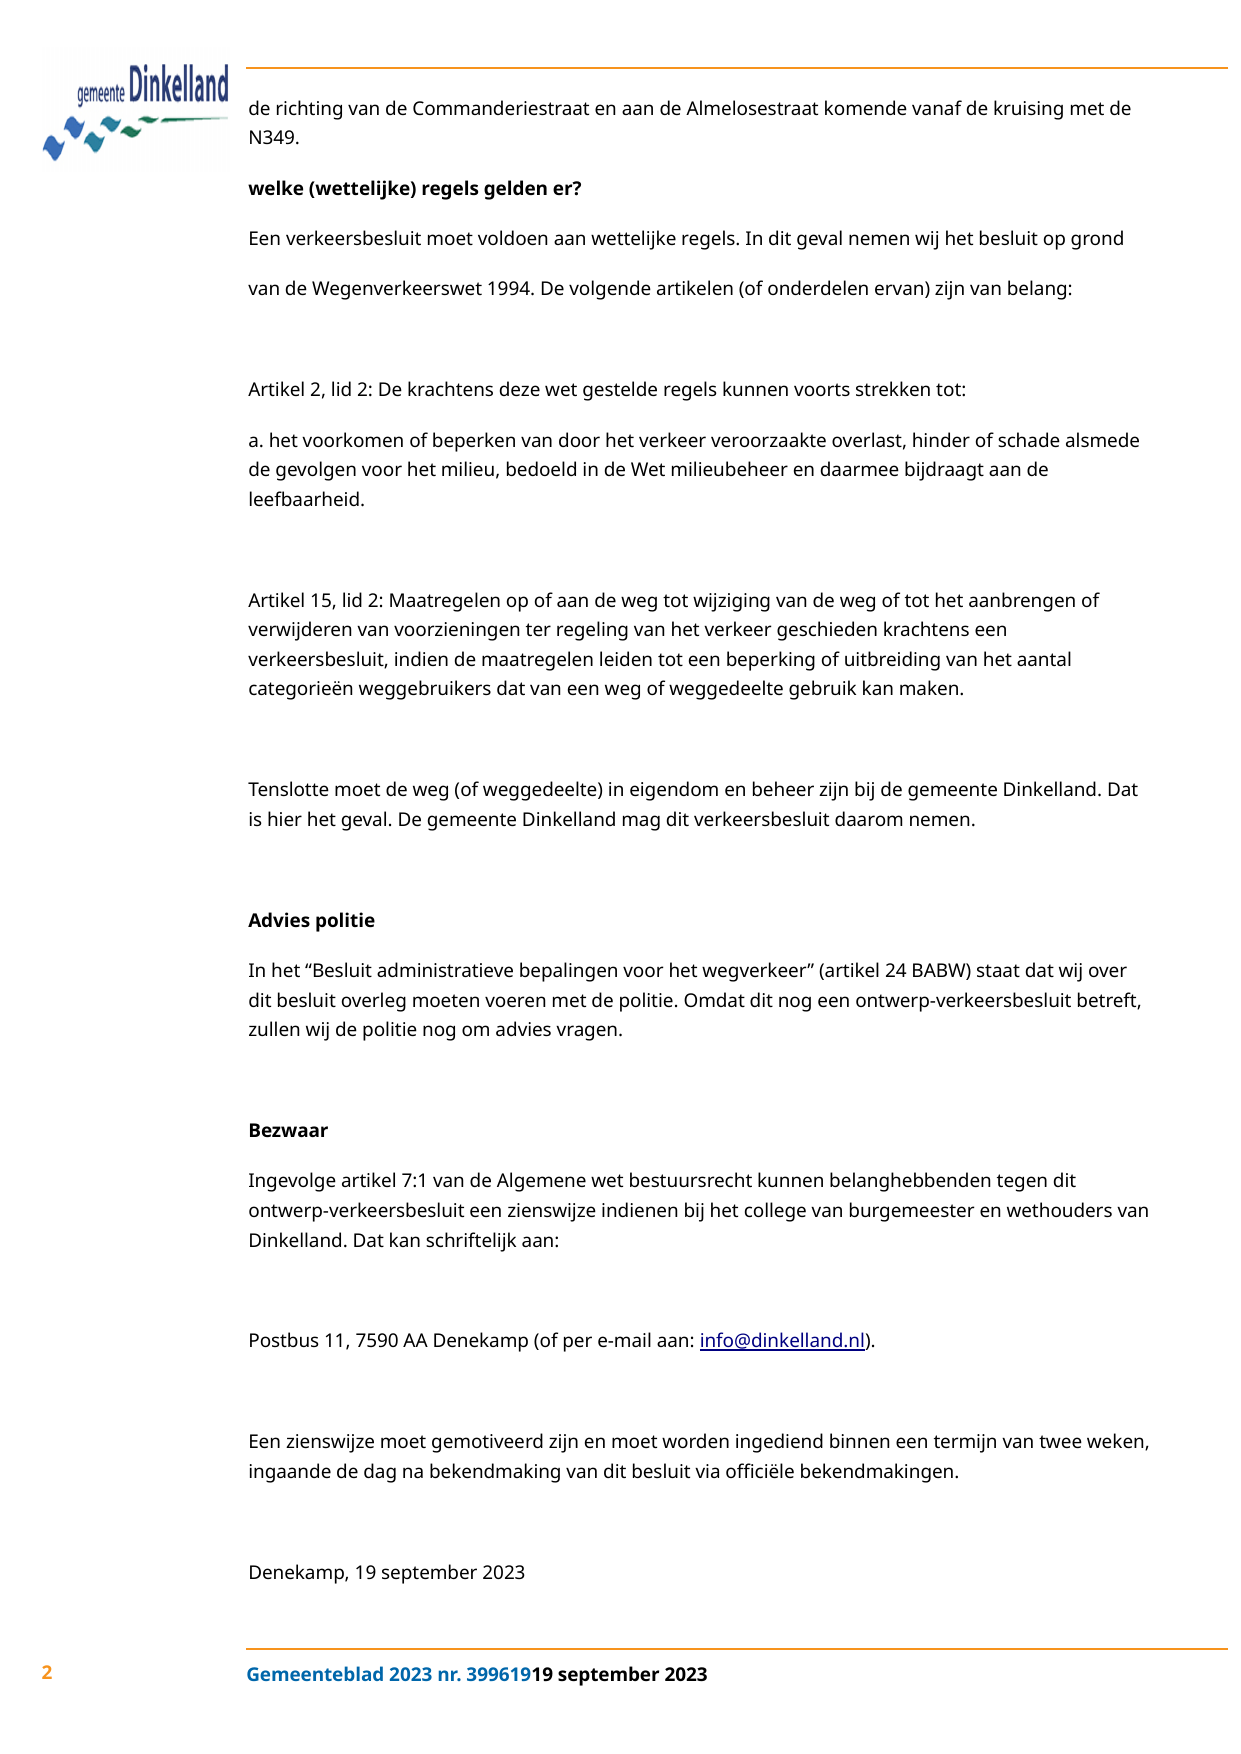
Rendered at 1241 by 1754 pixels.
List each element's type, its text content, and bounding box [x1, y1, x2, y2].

text welke (wettelijke) regels gelden er? [248, 175, 1152, 201]
text In het “Besluit administratieve bepalingen voor het wegverkeer” (artikel 24 BABW) staat dat wij over dit besluit overleg moeten voeren met de politie. Omdat dit nog een ontwerp-verkeersbesluit betreft, zullen wij de politie nog om advies vragen. [248, 957, 1152, 1042]
text Artikel 2, lid 2: De krachtens deze wet gestelde regels kunnen voorts strekken tot: [248, 376, 1152, 402]
text Ingevolge artikel 7:1 van de Algemene wet bestuursrecht kunnen belanghebbenden tegen dit ontwerp-verkeersbesluit een zienswijze indienen bij het college van burgemeester en wethouders van Dinkelland. Dat kan schriftelijk aan: [248, 1168, 1152, 1253]
text Advies politie [248, 907, 1152, 933]
text Postbus 11, 7590 AA Denekamp (of per e-mail aan: info@dinkelland.nl). [248, 1328, 1152, 1353]
picture [41, 47, 231, 172]
text van de Wegenverkeerswet 1994. De volgende artikelen (of onderdelen ervan) zijn van belang: [248, 276, 1152, 301]
text Bezwaar [248, 1117, 1152, 1143]
text Een verkeersbesluit moet voldoen aan wettelijke regels. In dit geval nemen wij het besluit op grond [248, 225, 1152, 251]
text Een zienswijze moet gemotiveerd zijn en moet worden ingediend binnen een termijn van twee weken, ingaande de dag na bekendmaking van dit besluit via officiële bekendmakingen. [248, 1428, 1152, 1484]
text Denekamp, 19 september 2023 [248, 1559, 1152, 1585]
text Artikel 15, lid 2: Maatregelen op of aan de weg tot wijziging van de weg of tot het aanbrengen of verwijderen van voorzieningen ter regeling van het verkeer geschieden krachtens een verkeersbesluit, indien de maatregelen leiden tot een beperking of uitbreiding van het aantal categorieën weggebruikers dat van een weg of weggedeelte gebruik kan maken. [248, 587, 1152, 701]
text Tenslotte moet de weg (of weggedeelte) in eigendom en beheer zijn bij de gemeente Dinkelland. Dat is hier het geval. De gemeente Dinkelland mag dit verkeersbesluit daarom nemen. [248, 776, 1152, 832]
text a. het voorkomen of beperken van door het verkeer veroorzaakte overlast, hinder of schade alsmede de gevolgen voor het milieu, bedoeld in de Wet milieubeheer en daarmee bijdraagt aan de leefbaarheid. [248, 427, 1152, 512]
text de richting van de Commanderiestraat en aan de Almelosestraat komende vanaf de kruising met de N349. [248, 95, 1152, 150]
